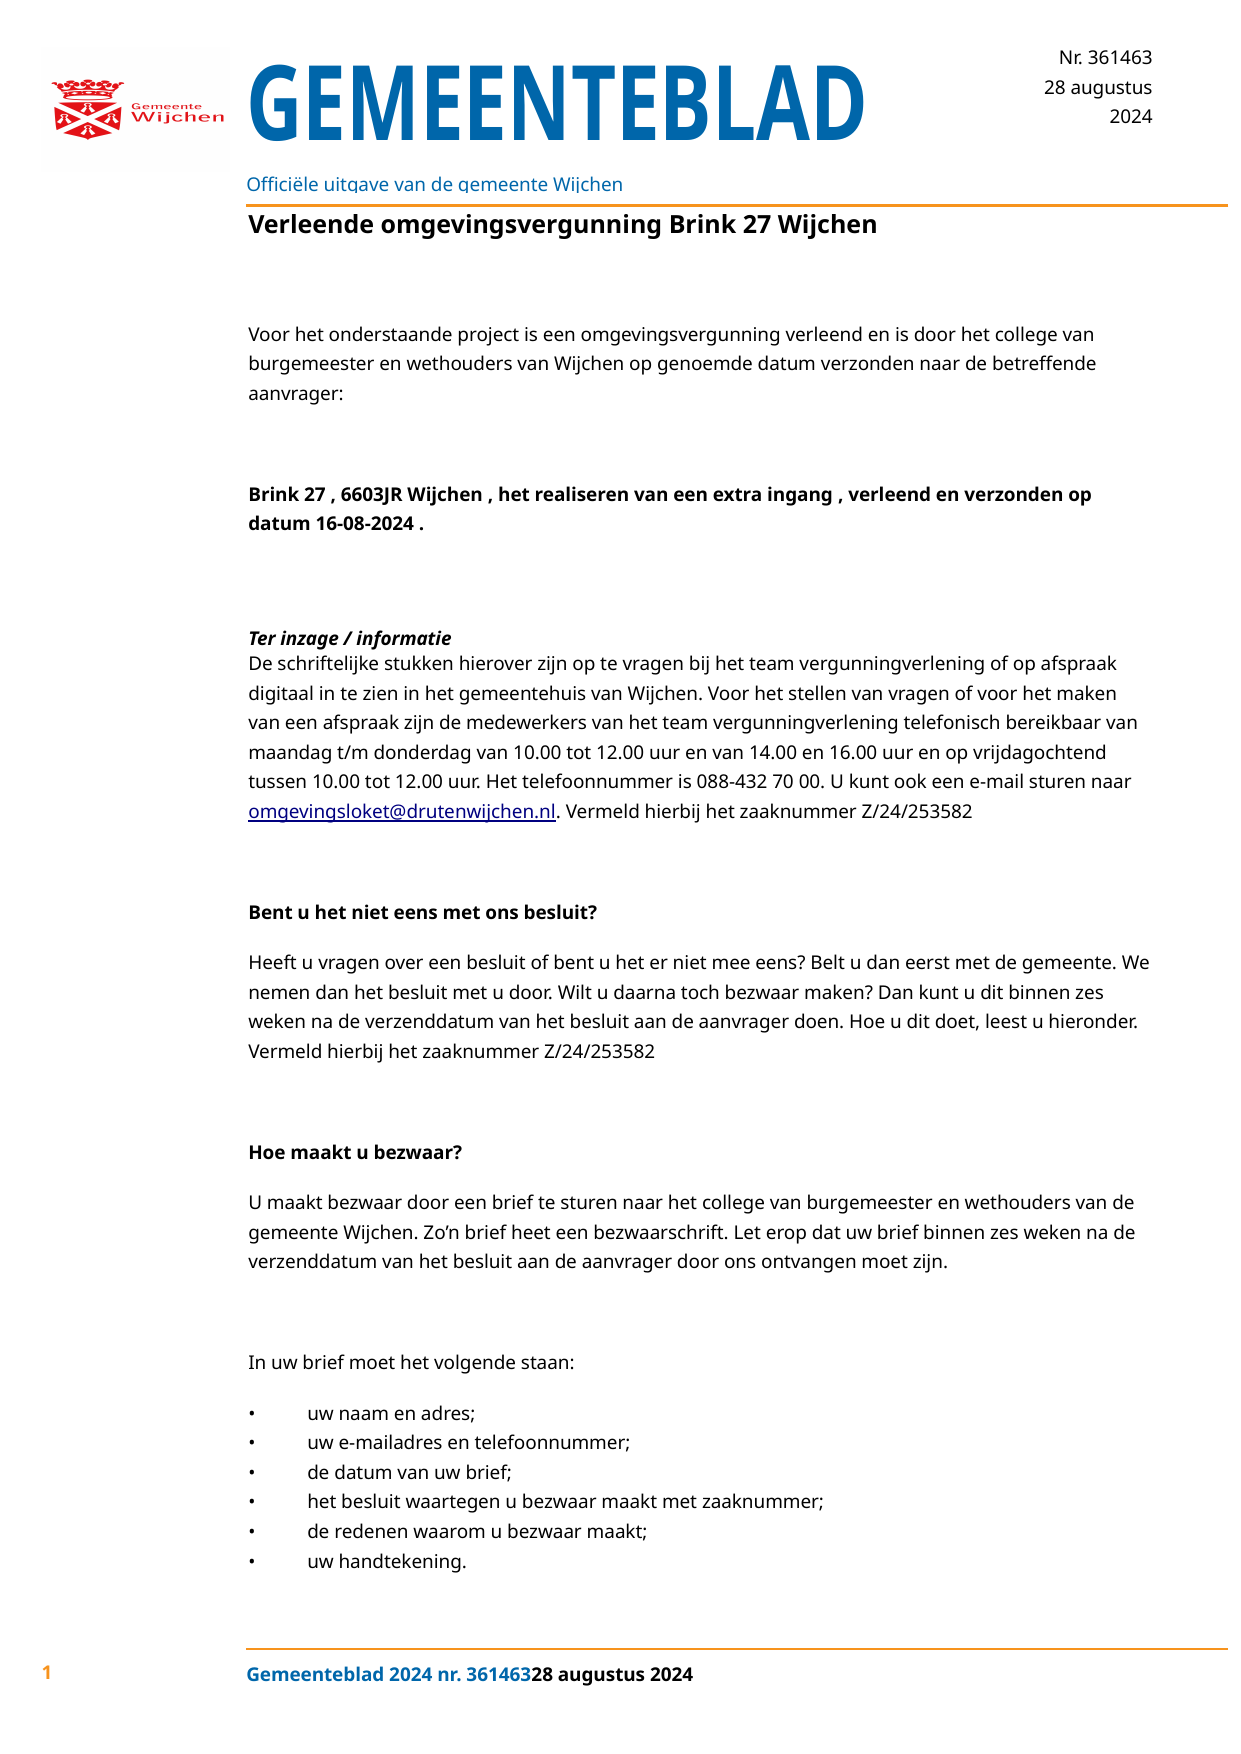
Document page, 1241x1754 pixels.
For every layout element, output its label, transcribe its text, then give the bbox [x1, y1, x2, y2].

text Hoe maakt u bezwaar? [248, 1139, 1152, 1165]
text Ter inzage / informatie [248, 625, 1152, 650]
list de redenen waarom u bezwaar maakt; [248, 1518, 1152, 1544]
list het besluit waartegen u bezwaar maakt met zaaknummer; [248, 1489, 1152, 1514]
picture [41, 47, 231, 172]
text Bent u het niet eens met ons besluit? [248, 899, 1152, 925]
list de datum van uw brief; [248, 1459, 1152, 1485]
text Voor het onderstaande project is een omgevingsvergunning verleend en is door het college van burgemeester en wethouders van Wijchen op genoemde datum verzonden naar de betreffende aanvrager: [248, 321, 1152, 406]
list uw e-mailadres en telefoonnummer; [248, 1429, 1152, 1455]
text Verleende omgevingsvergunning Brink 27 Wijchen [248, 207, 1152, 241]
text In uw brief moet het volgende staan: [248, 1349, 1152, 1375]
list uw handtekening. [248, 1548, 1152, 1574]
text Brink 27 , 6603JR Wijchen , het realiseren van een extra ingang , verleend en verzonden op datum 16-08-2024 . [248, 481, 1152, 536]
text U maakt bezwaar door een brief te sturen naar het college van burgemeester en wethouders van de gemeente Wijchen. Zo’n brief heet een bezwaarschrift. Let erop dat uw brief binnen zes weken na de verzenddatum van het besluit aan de aanvrager door ons ontvangen moet zijn. [248, 1189, 1152, 1274]
list uw naam en adres; [248, 1400, 1152, 1426]
text Heeft u vragen over een besluit of bent u het er niet mee eens? Belt u dan eerst met de gemeente. We nemen dan het besluit met u door. Wilt u daarna toch bezwaar maken? Dan kunt u dit binnen zes weken na de verzenddatum van het besluit aan de aanvrager doen. Hoe u dit doet, leest u hieronder. Vermeld hierbij het zaaknummer Z/24/253582 [248, 949, 1152, 1064]
text De schriftelijke stukken hierover zijn op te vragen bij het team vergunningverlening of op afspraak digitaal in te zien in het gemeentehuis van Wijchen. Voor het stellen van vragen of voor het maken van een afspraak zijn de medewerkers van het team vergunningverlening telefonisch bereikbaar van maandag t/m donderdag van 10.00 tot 12.00 uur en van 14.00 en 16.00 uur en op vrijdagochtend tussen 10.00 tot 12.00 uur. Het telefoonnummer is 088-432 70 00. U kunt ook een e-mail sturen naar omgevingsloket@drutenwijchen.nl. Vermeld hierbij het zaaknummer Z/24/253582 [248, 650, 1152, 824]
